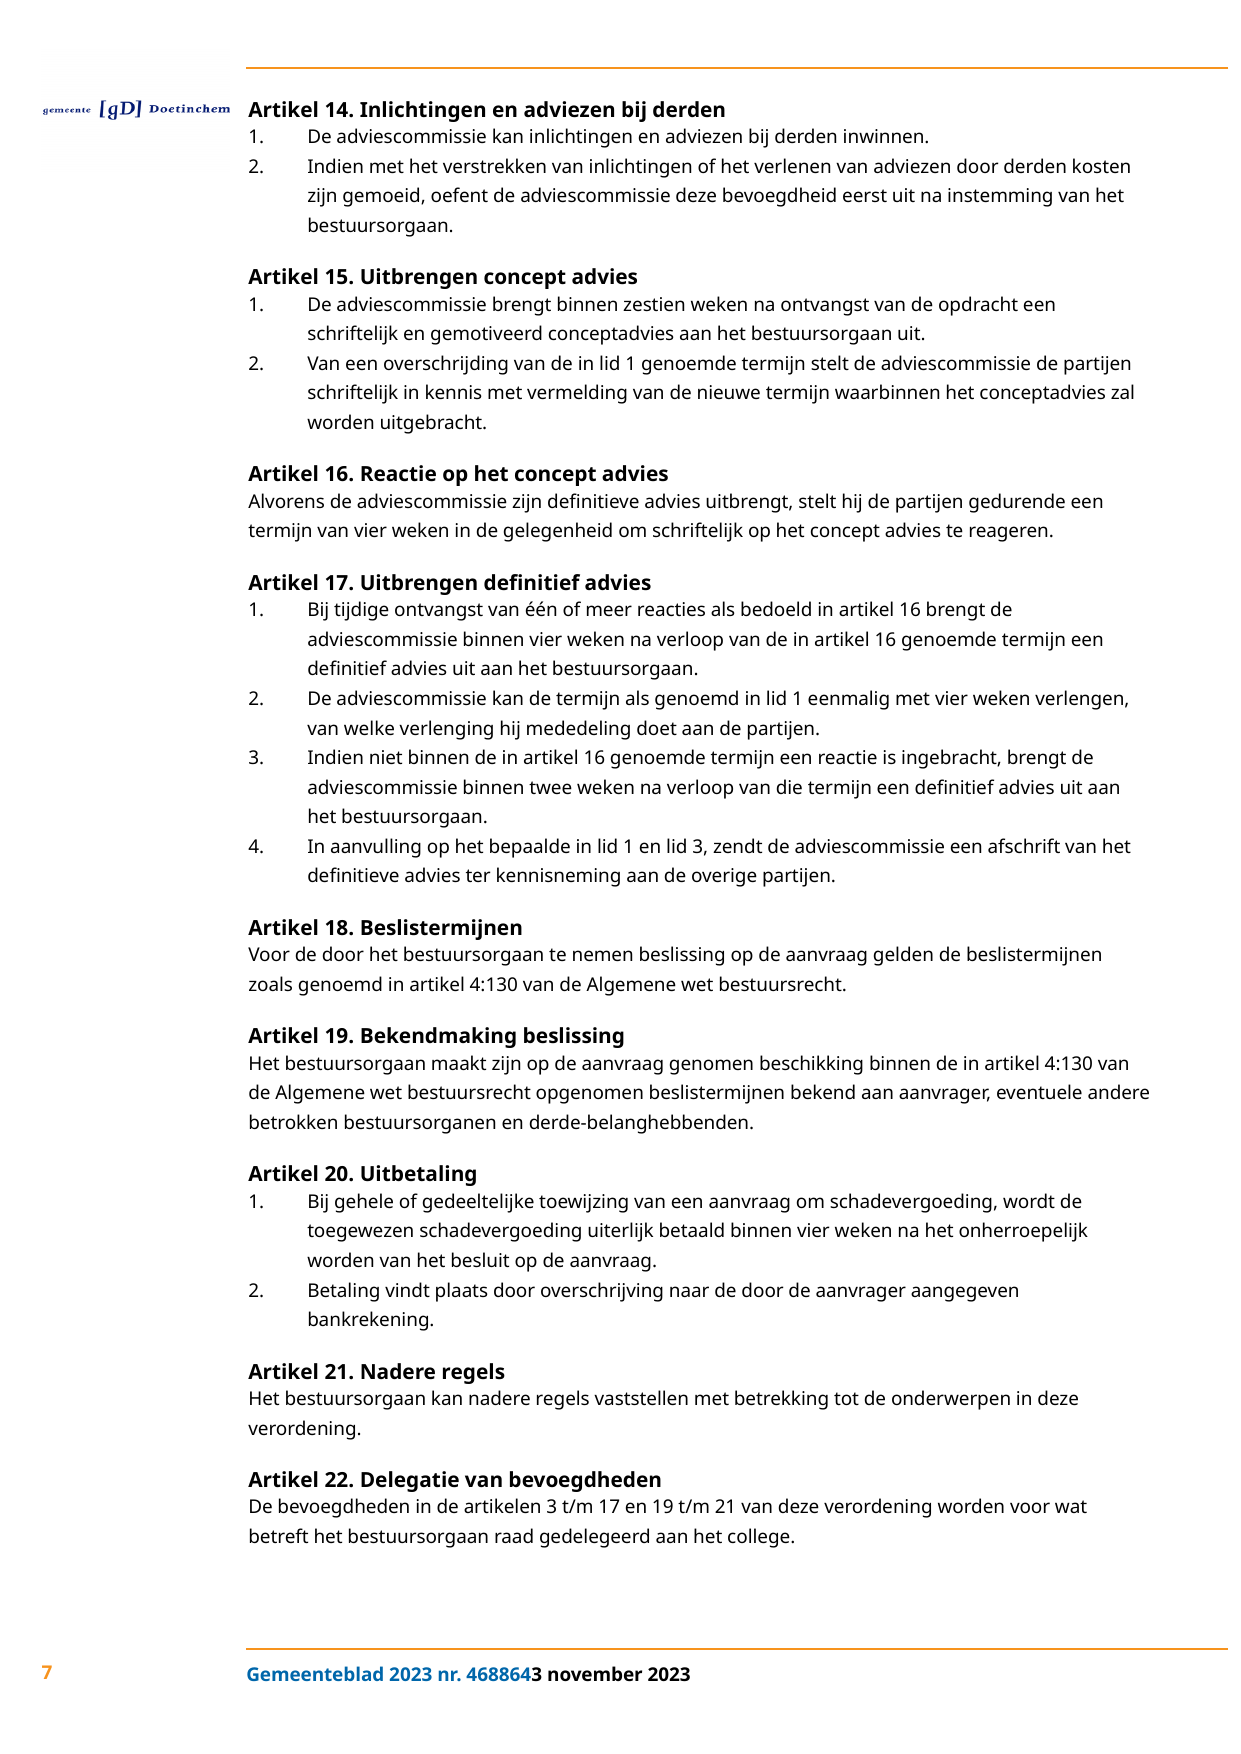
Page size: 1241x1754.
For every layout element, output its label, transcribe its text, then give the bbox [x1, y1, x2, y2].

text Artikel 21. Nadere regels [248, 1357, 1152, 1385]
list De adviescommissie kan inlichtingen en adviezen bij derden inwinnen. [248, 123, 1152, 149]
text Alvorens de adviescommissie zijn definitieve advies uitbrengt, stelt hij de partijen gedurende een termijn van vier weken in de gelegenheid om schriftelijk op het concept advies te reageren. [248, 488, 1152, 543]
text Artikel 20. Uitbetaling [248, 1159, 1152, 1188]
text De bevoegdheden in de artikelen 3 t/m 17 en 19 t/m 21 van deze verordening worden voor wat betreft het bestuursorgaan raad gedelegeerd aan het college. [248, 1494, 1152, 1549]
text Artikel 16. Reactie op het concept advies [248, 459, 1152, 488]
list Betaling vindt plaats door overschrijving naar de door de aanvrager aangegeven bankrekening. [248, 1277, 1152, 1332]
list De adviescommissie kan de termijn als genoemd in lid 1 eenmalig met vier weken verlengen, van welke verlenging hij mededeling doet aan de partijen. [248, 685, 1152, 741]
text Voor de door het bestuursorgaan te nemen beslissing op de aanvraag gelden de beslistermijnen zoals genoemd in artikel 4:130 van de Algemene wet bestuursrecht. [248, 942, 1152, 997]
list Bij tijdige ontvangst van één of meer reacties als bedoeld in artikel 16 brengt de adviescommissie binnen vier weken na verloop van de in artikel 16 genoemde termijn een definitief advies uit aan het bestuursorgaan. [248, 596, 1152, 681]
picture [41, 47, 231, 172]
text Artikel 17. Uitbrengen definitief advies [248, 568, 1152, 596]
list Van een overschrijding van de in lid 1 genoemde termijn stelt de adviescommissie de partijen schriftelijk in kennis met vermelding van de nieuwe termijn waarbinnen het conceptadvies zal worden uitgebracht. [248, 350, 1152, 435]
text Artikel 15. Uitbrengen concept advies [248, 262, 1152, 291]
list Indien niet binnen de in artikel 16 genoemde termijn een reactie is ingebracht, brengt de adviescommissie binnen twee weken na verloop van die termijn een definitief advies uit aan het bestuursorgaan. [248, 744, 1152, 829]
list Bij gehele of gedeeltelijke toewijzing van een aanvraag om schadevergoeding, wordt de toegewezen schadevergoeding uiterlijk betaald binnen vier weken na het onherroepelijk worden van het besluit op de aanvraag. [248, 1188, 1152, 1273]
text Het bestuursorgaan kan nadere regels vaststellen met betrekking tot de onderwerpen in deze verordening. [248, 1385, 1152, 1441]
text Artikel 19. Bekendmaking beslissing [248, 1022, 1152, 1050]
text Artikel 22. Delegatie van bevoegdheden [248, 1465, 1152, 1494]
list In aanvulling op het bepaalde in lid 1 en lid 3, zendt de adviescommissie een afschrift van het definitieve advies ter kennisneming aan de overige partijen. [248, 833, 1152, 888]
list Indien met het verstrekken van inlichtingen of het verlenen van adviezen door derden kosten zijn gemoeid, oefent de adviescommissie deze bevoegdheid eerst uit na instemming van het bestuursorgaan. [248, 153, 1152, 238]
text Het bestuursorgaan maakt zijn op de aanvraag genomen beschikking binnen de in artikel 4:130 van de Algemene wet bestuursrecht opgenomen beslistermijnen bekend aan aanvrager, eventuele andere betrokken bestuursorganen en derde-belanghebbenden. [248, 1050, 1152, 1135]
text Artikel 14. Inlichtingen en adviezen bij derden [248, 95, 1152, 123]
list De adviescommissie brengt binnen zestien weken na ontvangst van de opdracht een schriftelijk en gemotiveerd conceptadvies aan het bestuursorgaan uit. [248, 291, 1152, 346]
text Artikel 18. Beslistermijnen [248, 913, 1152, 942]
